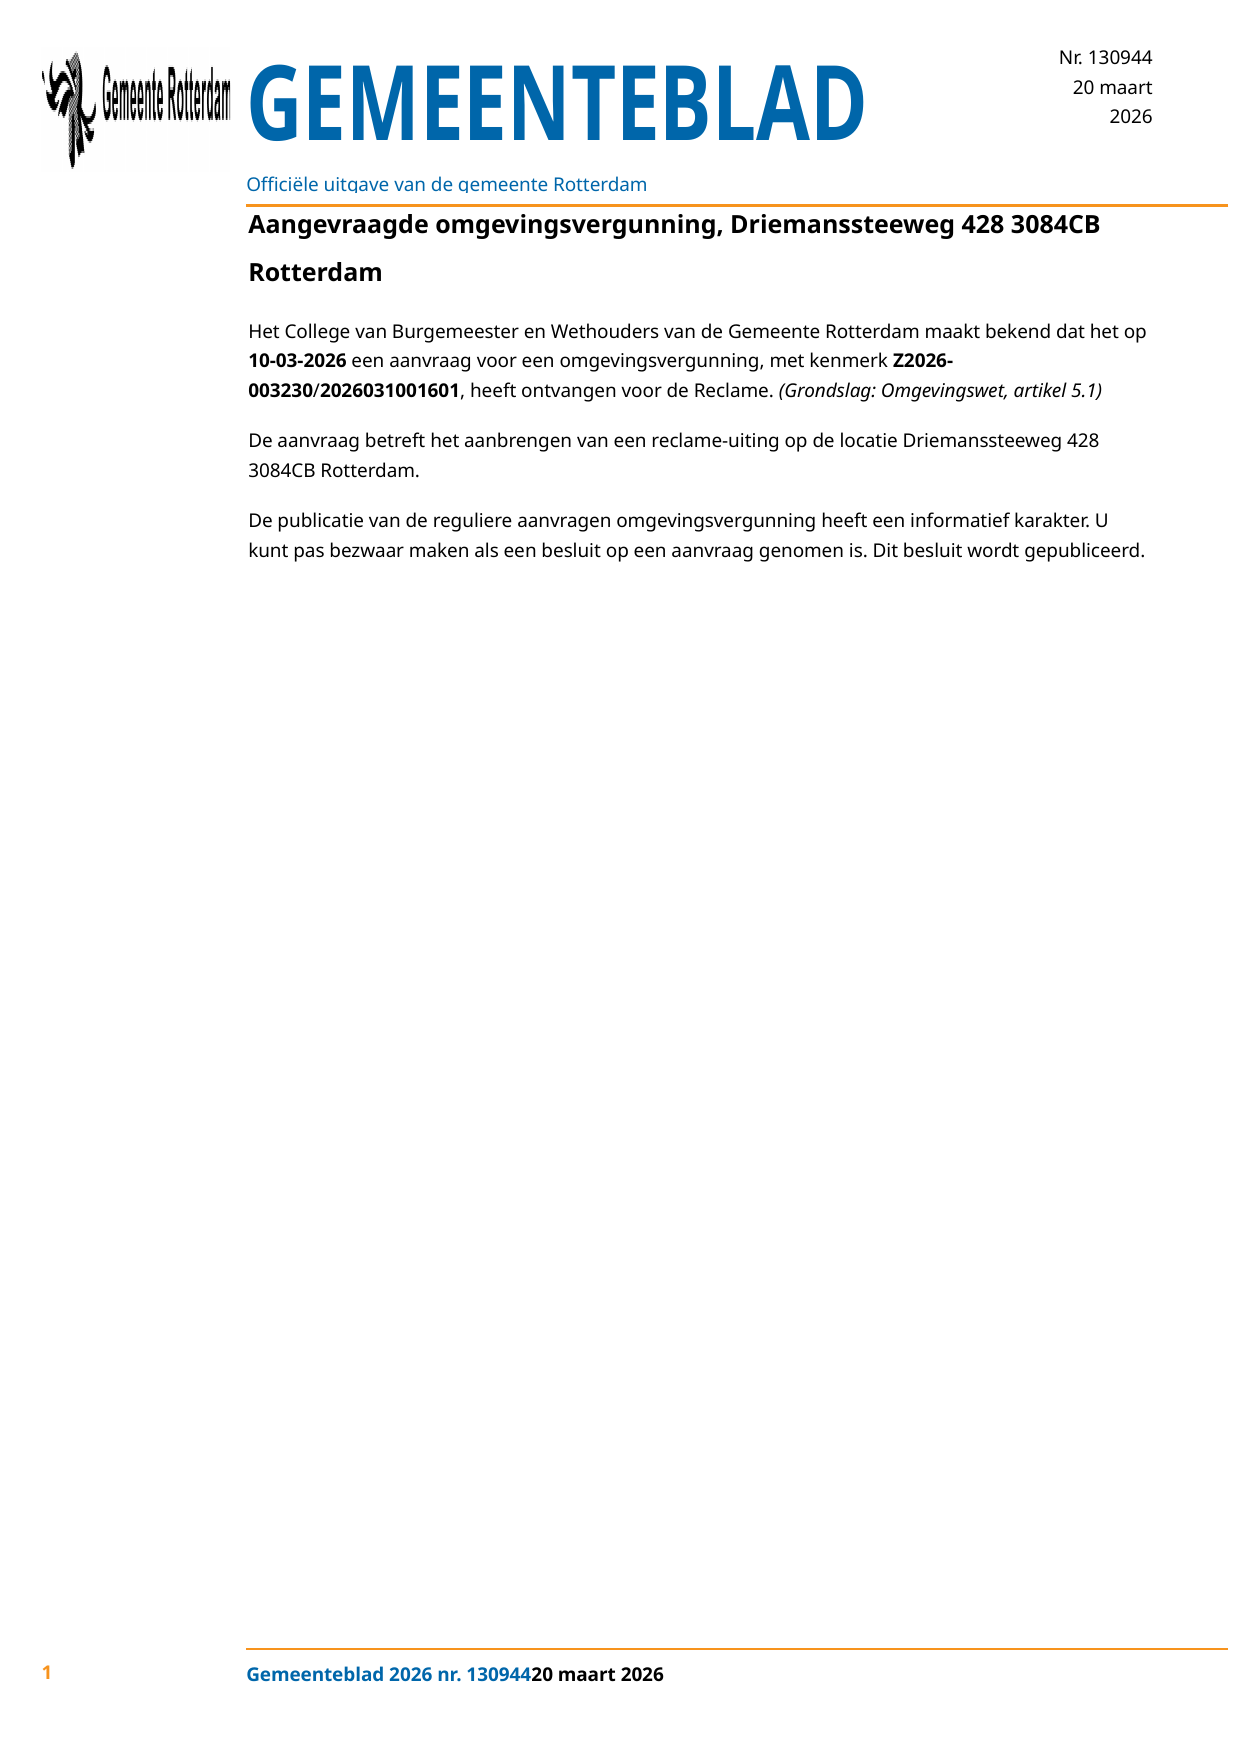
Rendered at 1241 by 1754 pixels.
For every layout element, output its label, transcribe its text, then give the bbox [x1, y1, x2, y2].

picture [41, 47, 231, 172]
text De publicatie van de reguliere aanvragen omgevingsvergunning heeft een informatief karakter. U kunt pas bezwaar maken als een besluit op een aanvraag genomen is. Dit besluit wordt gepubliceerd. [248, 507, 1152, 563]
text Aangevraagde omgevingsvergunning, Driemanssteeweg 428 3084CB Rotterdam [248, 207, 1152, 288]
text Het College van Burgemeester en Wethouders van de Gemeente Rotterdam maakt bekend dat het op 10-03-2026 een aanvraag voor een omgevingsvergunning, met kenmerk Z2026-003230/2026031001601, heeft ontvangen voor de Reclame. (Grondslag: Omgevingswet, artikel 5.1) [248, 318, 1152, 403]
text De aanvraag betreft het aanbrengen van een reclame-uiting op de locatie Driemanssteeweg 428 3084CB Rotterdam. [248, 427, 1152, 483]
